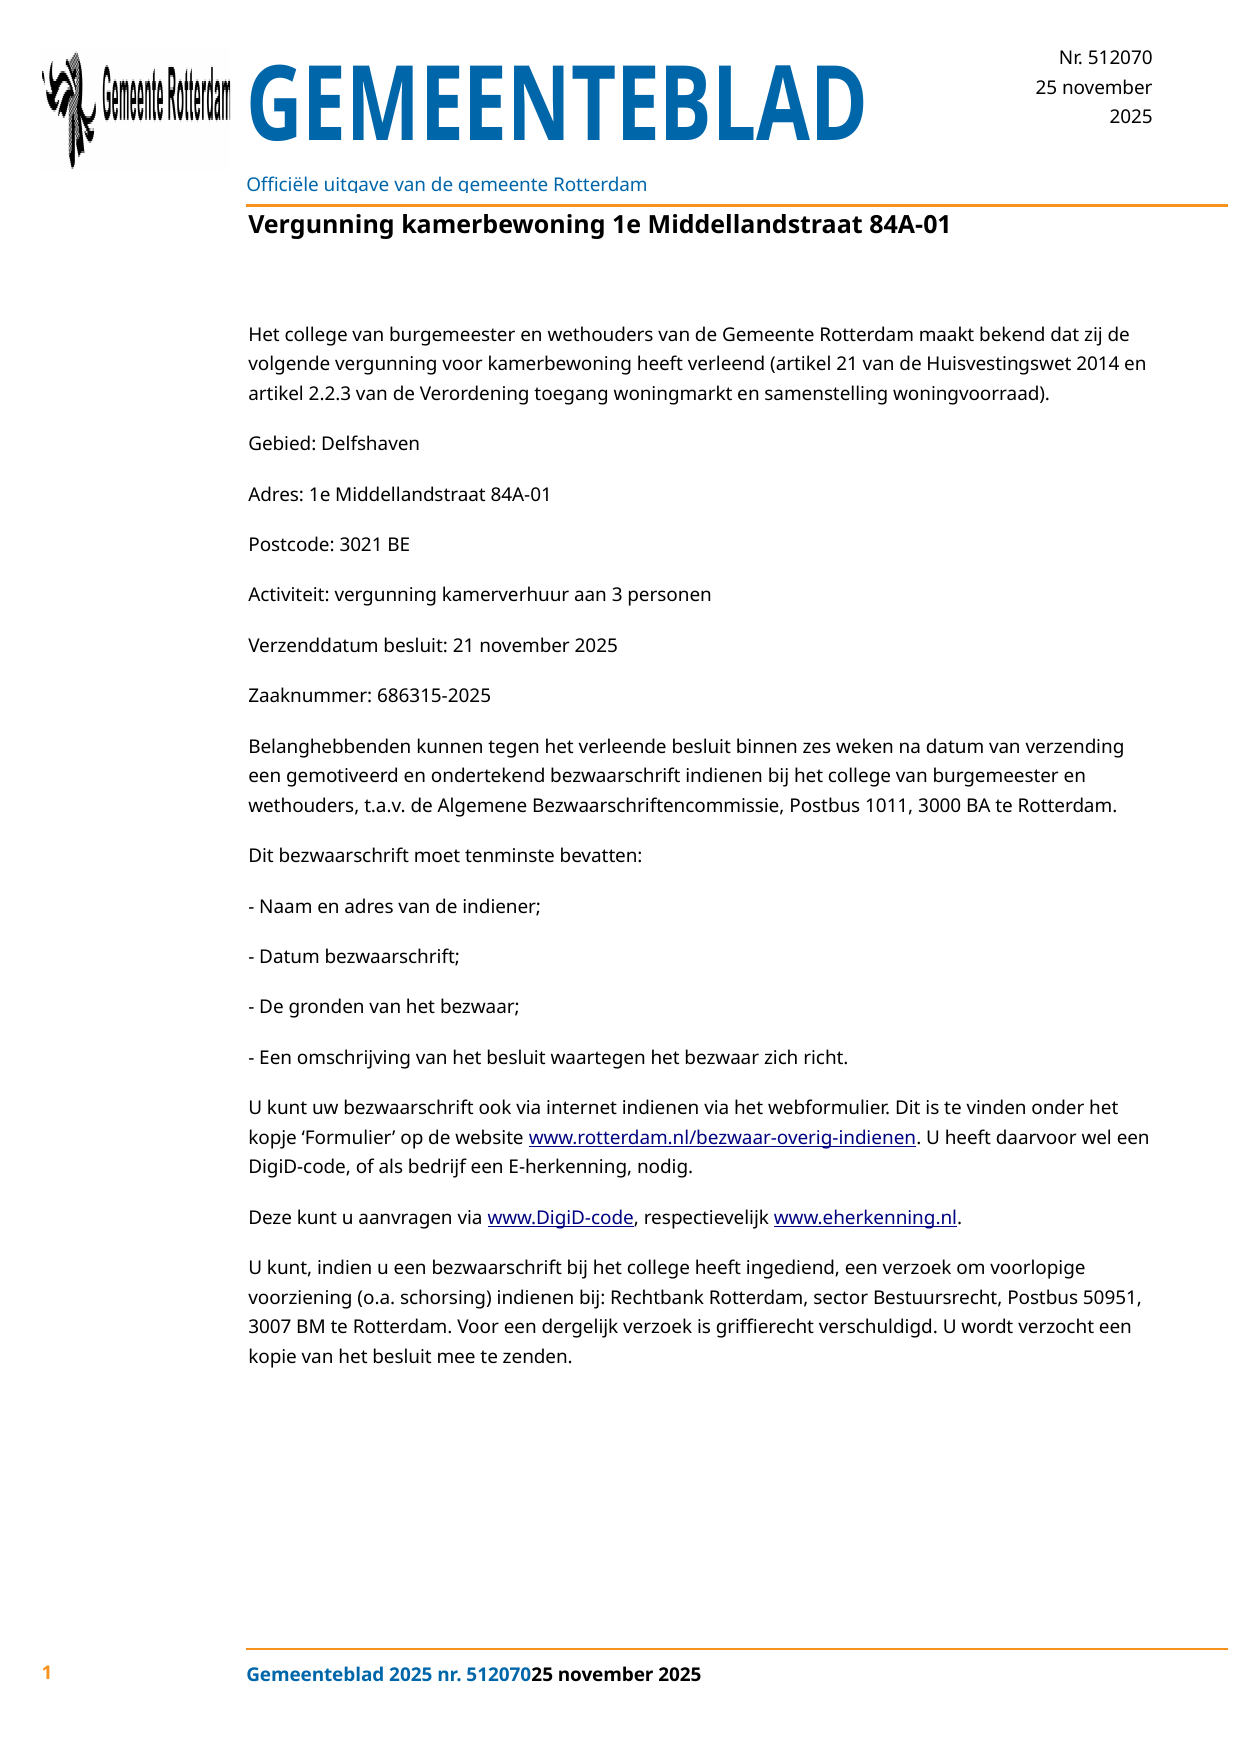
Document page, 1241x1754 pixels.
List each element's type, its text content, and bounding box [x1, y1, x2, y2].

text - Datum bezwaarschrift; [248, 943, 1152, 969]
text U kunt uw bezwaarschrift ook via internet indienen via het webformulier. Dit is te vinden onder het kopje ‘Formulier’ op de website www.rotterdam.nl/bezwaar-overig-indienen. U heeft daarvoor wel een DigiD-code, of als bedrijf een E-herkenning, nodig. [248, 1094, 1152, 1179]
text Dit bezwaarschrift moet tenminste bevatten: [248, 842, 1152, 868]
text Vergunning kamerbewoning 1e Middellandstraat 84A-01 [248, 207, 1152, 241]
text Het college van burgemeester en wethouders van de Gemeente Rotterdam maakt bekend dat zij de volgende vergunning voor kamerbewoning heeft verleend (artikel 21 van de Huisvestingswet 2014 en artikel 2.2.3 van de Verordening toegang woningmarkt en samenstelling woningvoorraad). [248, 321, 1152, 406]
text Deze kunt u aanvragen via www.DigiD-code, respectievelijk www.eherkenning.nl. [248, 1204, 1152, 1230]
text - Naam en adres van de indiener; [248, 893, 1152, 918]
text Gebied: Delfshaven [248, 430, 1152, 456]
text Postcode: 3021 BE [248, 531, 1152, 557]
text U kunt, indien u een bezwaarschrift bij het college heeft ingediend, een verzoek om voorlopige voorziening (o.a. schorsing) indienen bij: Rechtbank Rotterdam, sector Bestuursrecht, Postbus 50951, 3007 BM te Rotterdam. Voor een dergelijk verzoek is griffierecht verschuldigd. U wordt verzocht een kopie van het besluit mee te zenden. [248, 1254, 1152, 1369]
text Belanghebbenden kunnen tegen het verleende besluit binnen zes weken na datum van verzending een gemotiveerd en ondertekend bezwaarschrift indienen bij het college van burgemeester en wethouders, t.a.v. de Algemene Bezwaarschriftencommissie, Postbus 1011, 3000 BA te Rotterdam. [248, 733, 1152, 818]
text Adres: 1e Middellandstraat 84A-01 [248, 481, 1152, 506]
picture [41, 47, 231, 172]
text Zaaknummer: 686315-2025 [248, 682, 1152, 708]
text - De gronden van het bezwaar; [248, 994, 1152, 1019]
text Activiteit: vergunning kamerverhuur aan 3 personen [248, 582, 1152, 607]
text - Een omschrijving van het besluit waartegen het bezwaar zich richt. [248, 1044, 1152, 1070]
text Verzenddatum besluit: 21 november 2025 [248, 632, 1152, 658]
